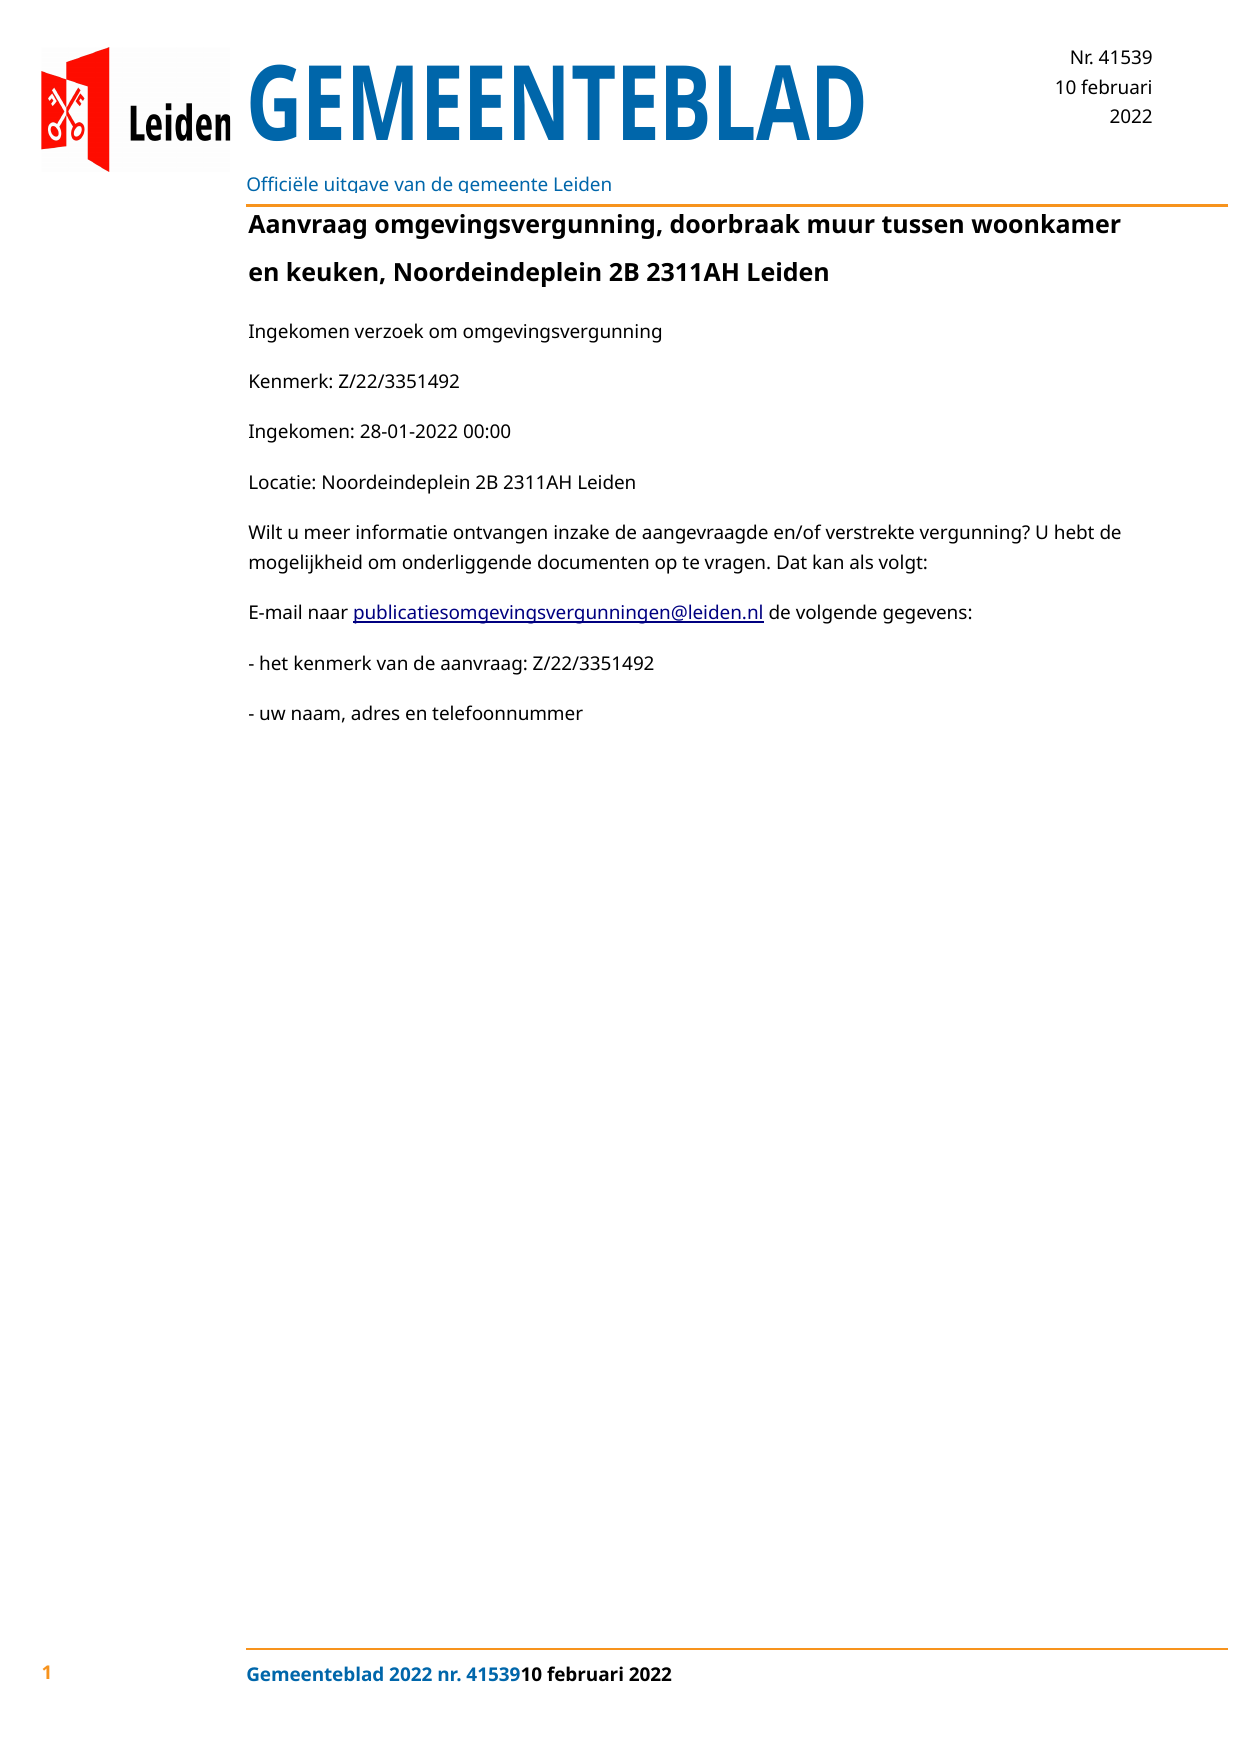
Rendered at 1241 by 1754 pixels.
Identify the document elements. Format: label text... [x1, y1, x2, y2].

text Wilt u meer informatie ontvangen inzake de aangevraagde en/of verstrekte vergunning? U hebt de mogelijkheid om onderliggende documenten op te vragen. Dat kan als volgt: [248, 519, 1152, 575]
text Locatie: Noordeindeplein 2B 2311AH Leiden [248, 469, 1152, 495]
text Ingekomen: 28-01-2022 00:00 [248, 419, 1152, 444]
text - uw naam, adres en telefoonnummer [248, 700, 1152, 726]
picture [41, 47, 231, 172]
text E-mail naar publicatiesomgevingsvergunningen@leiden.nl de volgende gegevens: [248, 599, 1152, 625]
text - het kenmerk van de aanvraag: Z/22/3351492 [248, 650, 1152, 676]
text Kenmerk: Z/22/3351492 [248, 368, 1152, 394]
text Aanvraag omgevingsvergunning, doorbraak muur tussen woonkamer en keuken, Noordeindeplein 2B 2311AH Leiden [248, 207, 1152, 288]
text Ingekomen verzoek om omgevingsvergunning [248, 318, 1152, 344]
